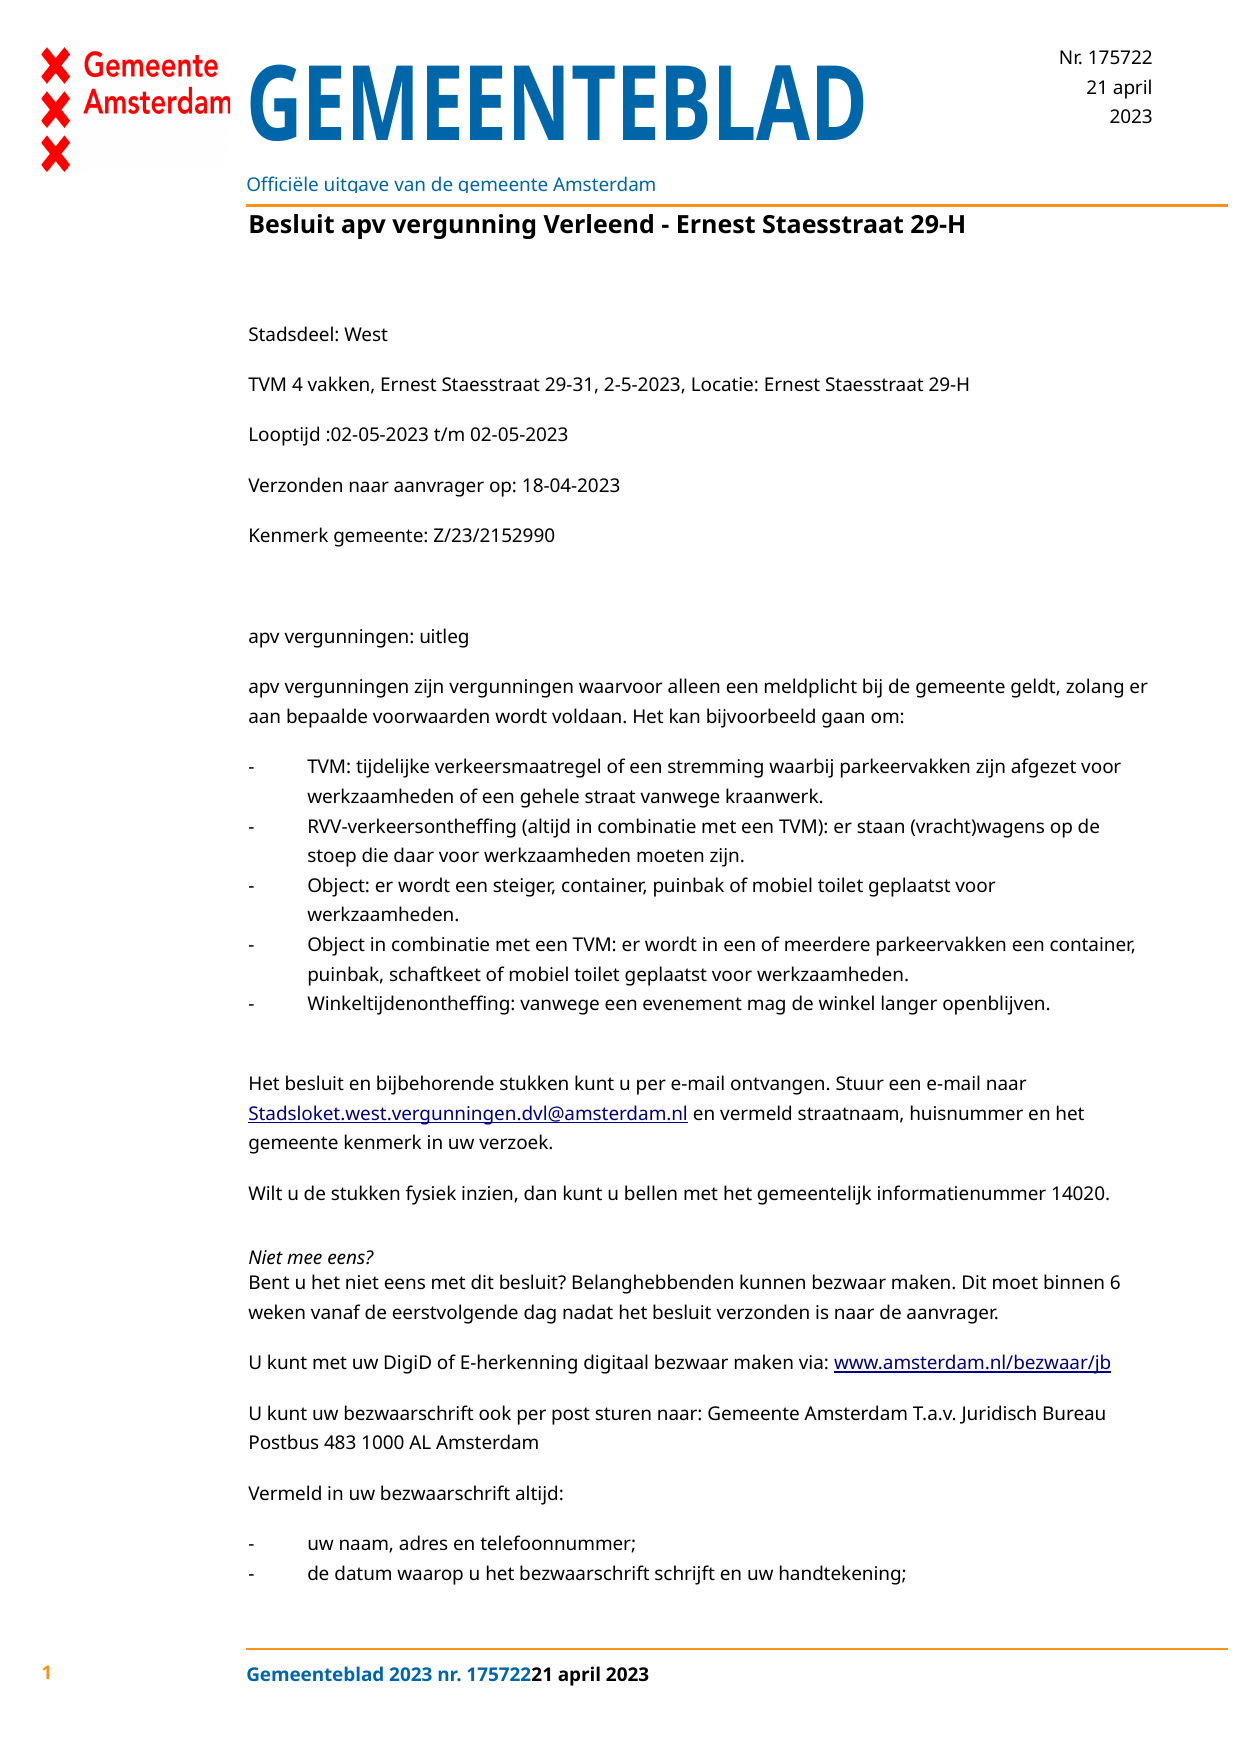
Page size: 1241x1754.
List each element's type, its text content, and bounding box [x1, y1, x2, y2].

text Wilt u de stukken fysiek inzien, dan kunt u bellen met het gemeentelijk informatienummer 14020. [248, 1180, 1152, 1206]
text Looptijd :02-05-2023 t/m 02-05-2023 [248, 422, 1152, 447]
text Vermeld in uw bezwaarschrift altijd: [248, 1480, 1152, 1506]
list Winkeltijdenontheffing: vanwege een evenement mag de winkel langer openblijven. [248, 990, 1152, 1016]
text Verzonden naar aanvrager op: 18-04-2023 [248, 472, 1152, 498]
list Object in combinatie met een TVM: er wordt in een of meerdere parkeervakken een container, puinbak, schaftkeet of mobiel toilet geplaatst voor werkzaamheden. [248, 931, 1152, 986]
list TVM: tijdelijke verkeersmaatregel of een stremming waarbij parkeervakken zijn afgezet voor werkzaamheden of een gehele straat vanwege kraanwerk. [248, 754, 1152, 809]
text Niet mee eens? [248, 1244, 1152, 1269]
text TVM 4 vakken, Ernest Staesstraat 29-31, 2-5-2023, Locatie: Ernest Staesstraat 29-H [248, 371, 1152, 397]
text U kunt uw bezwaarschrift ook per post sturen naar: Gemeente Amsterdam T.a.v. Juridisch Bureau Postbus 483 1000 AL Amsterdam [248, 1400, 1152, 1455]
text apv vergunningen: uitleg [248, 623, 1152, 649]
text Stadsdeel: West [248, 321, 1152, 346]
list Object: er wordt een steiger, container, puinbak of mobiel toilet geplaatst voor werkzaamheden. [248, 872, 1152, 927]
list uw naam, adres en telefoonnummer; [248, 1530, 1152, 1556]
text Kenmerk gemeente: Z/23/2152990 [248, 522, 1152, 548]
text Besluit apv vergunning Verleend - Ernest Staesstraat 29-H [248, 207, 1152, 241]
picture [41, 47, 231, 172]
text Het besluit en bijbehorende stukken kunt u per e-mail ontvangen. Stuur een e-mail naar Stadsloket.west.vergunningen.dvl@amsterdam.nl en vermeld straatnaam, huisnummer en het gemeente kenmerk in uw verzoek. [248, 1070, 1152, 1155]
list RVV-verkeersontheffing (altijd in combinatie met een TVM): er staan (vracht)wagens op de stoep die daar voor werkzaamheden moeten zijn. [248, 813, 1152, 868]
text U kunt met uw DigiD of E-herkenning digitaal bezwaar maken via: www.amsterdam.nl/bezwaar/jb [248, 1349, 1152, 1375]
text apv vergunningen zijn vergunningen waarvoor alleen een meldplicht bij de gemeente geldt, zolang er aan bepaalde voorwaarden wordt voldaan. Het kan bijvoorbeeld gaan om: [248, 674, 1152, 729]
text Bent u het niet eens met dit besluit? Belanghebbenden kunnen bezwaar maken. Dit moet binnen 6 weken vanaf de eerstvolgende dag nadat het besluit verzonden is naar de aanvrager. [248, 1269, 1152, 1325]
list de datum waarop u het bezwaarschrift schrijft en uw handtekening; [248, 1560, 1152, 1586]
